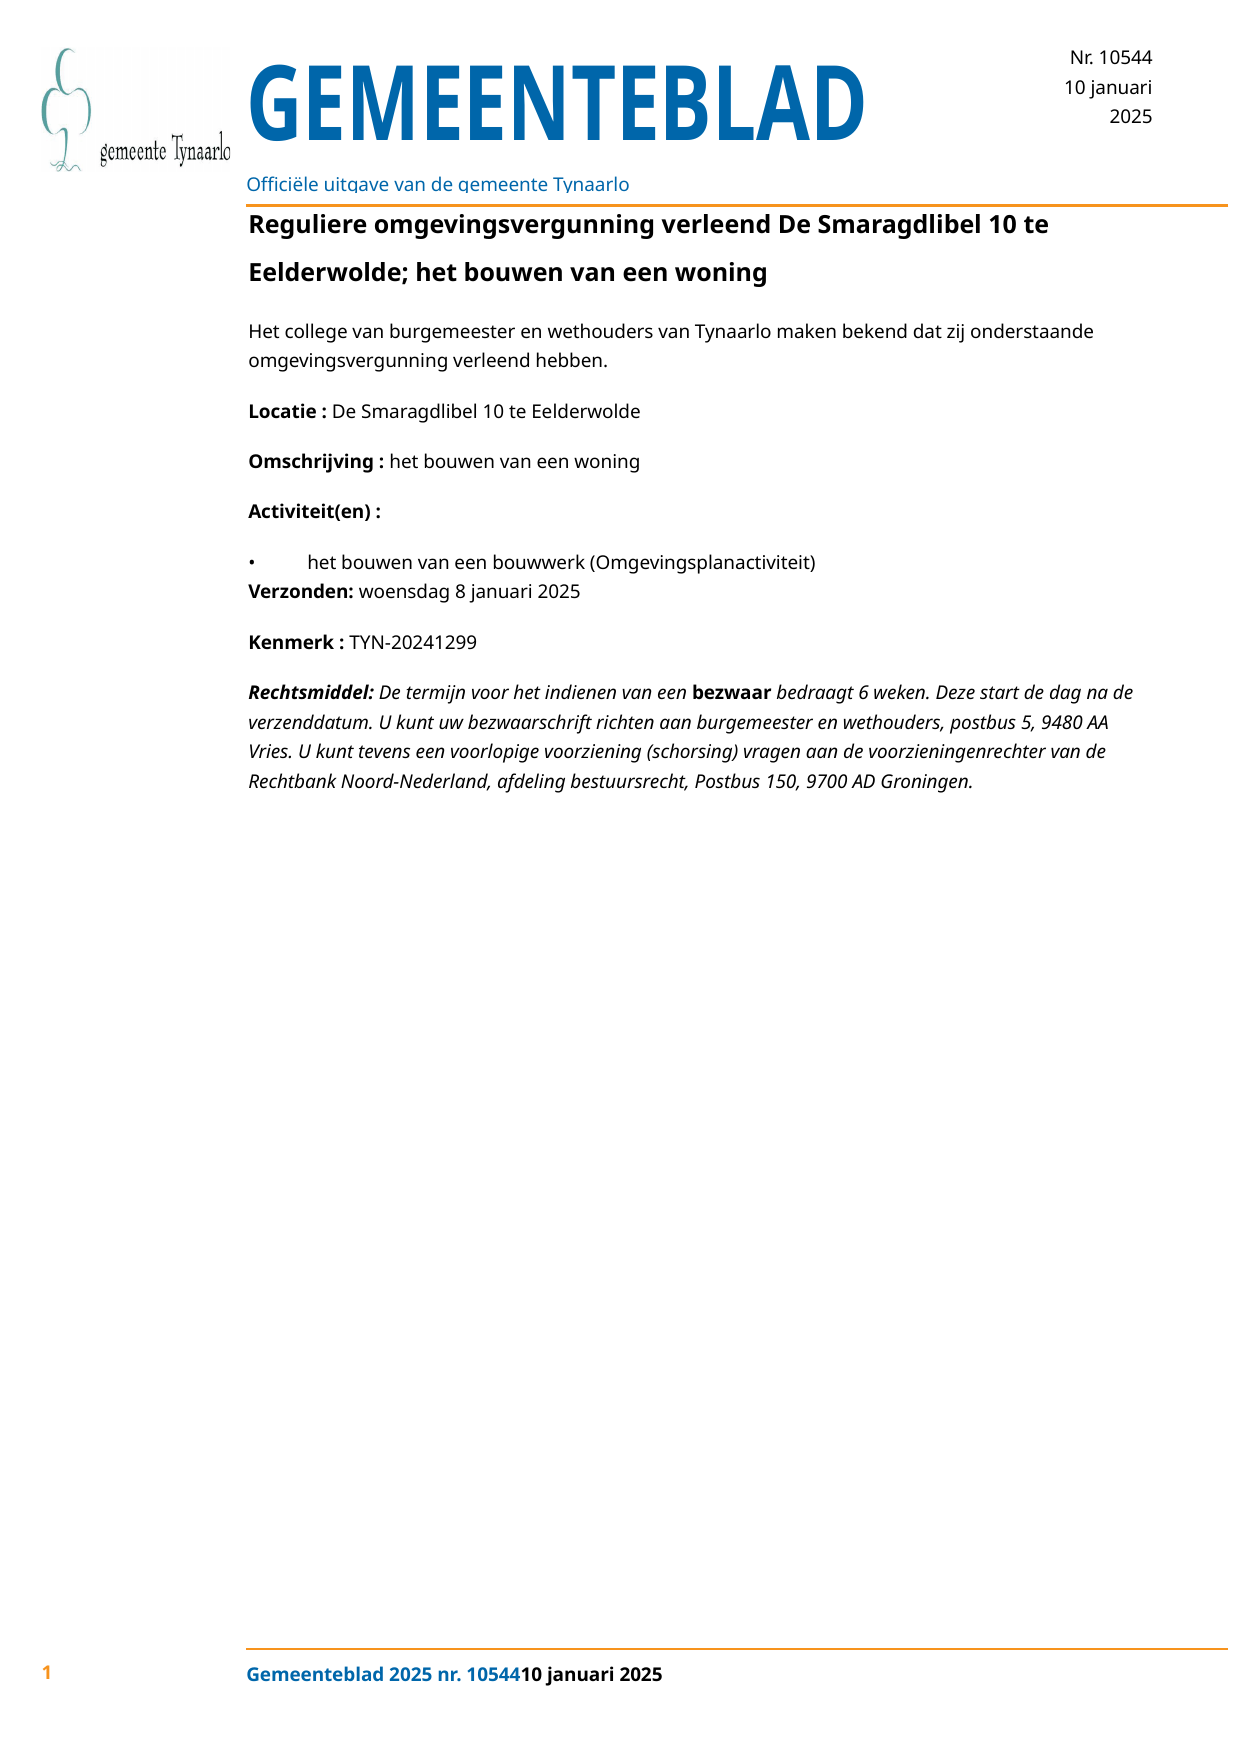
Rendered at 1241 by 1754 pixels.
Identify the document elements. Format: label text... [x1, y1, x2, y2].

text Omschrijving : het bouwen van een woning [248, 448, 1152, 474]
text Activiteit(en) : [248, 499, 1152, 524]
list het bouwen van een bouwwerk (Omgevingsplanactiviteit) [248, 549, 1152, 575]
picture [41, 47, 231, 172]
text Rechtsmiddel: De termijn voor het indienen van een bezwaar bedraagt 6 weken. Deze start de dag na de verzenddatum. U kunt uw bezwaarschrift richten aan burgemeester en wethouders, postbus 5, 9480 AA Vries. U kunt tevens een voorlopige voorziening (schorsing) vragen aan de voorzieningenrechter van de Rechtbank Noord-Nederland, afdeling bestuursrecht, Postbus 150, 9700 AD Groningen. [248, 679, 1152, 794]
text Verzonden: woensdag 8 januari 2025 [248, 579, 1152, 604]
text Kenmerk : TYN-20241299 [248, 629, 1152, 655]
text Locatie : De Smaragdlibel 10 te Eelderwolde [248, 398, 1152, 424]
text Reguliere omgevingsvergunning verleend De Smaragdlibel 10 te Eelderwolde; het bouwen van een woning [248, 207, 1152, 288]
text Het college van burgemeester en wethouders van Tynaarlo maken bekend dat zij onderstaande omgevingsvergunning verleend hebben. [248, 318, 1152, 373]
